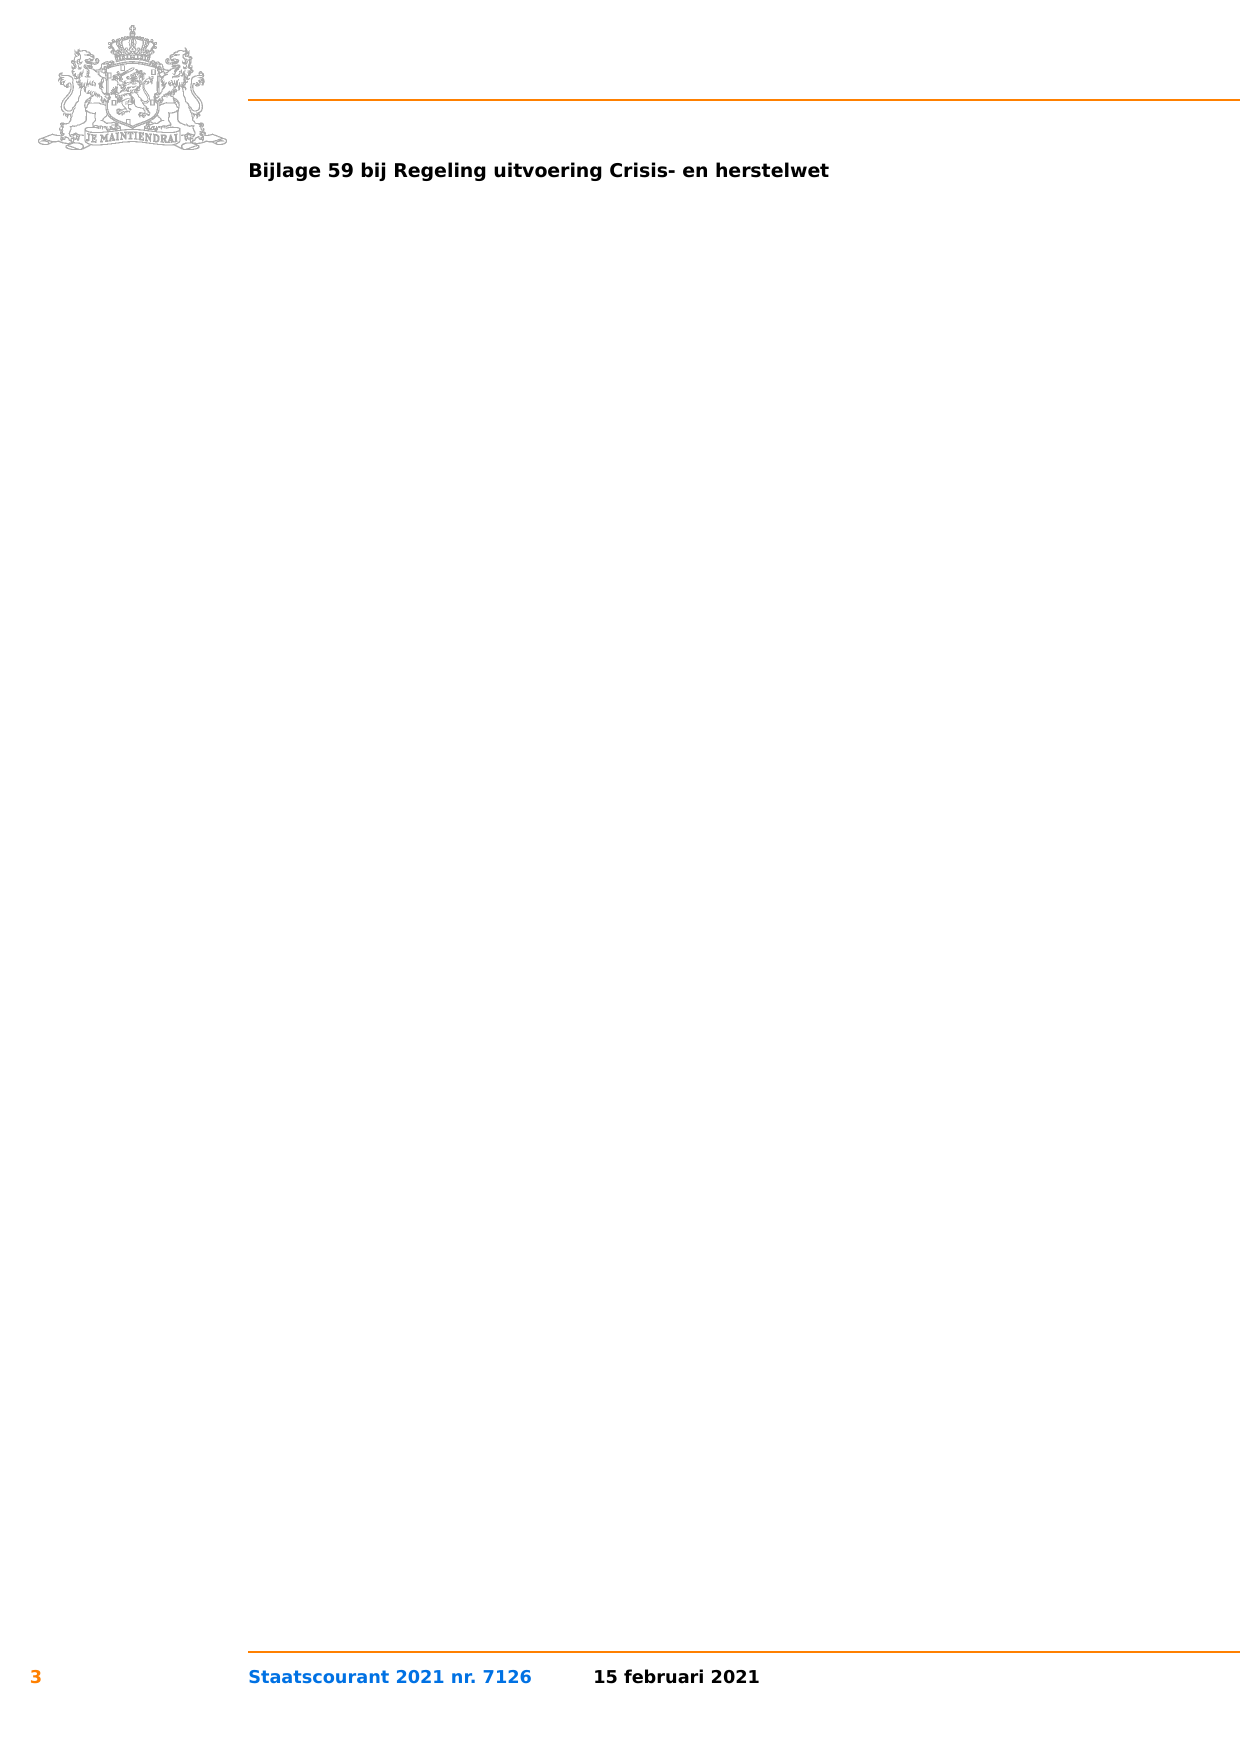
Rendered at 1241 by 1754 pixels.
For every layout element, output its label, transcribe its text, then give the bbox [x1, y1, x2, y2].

picture [38, 25, 227, 150]
subtitle Bijlage 59 bij Regeling uitvoering Crisis- en herstelwet [248, 160, 1163, 182]
